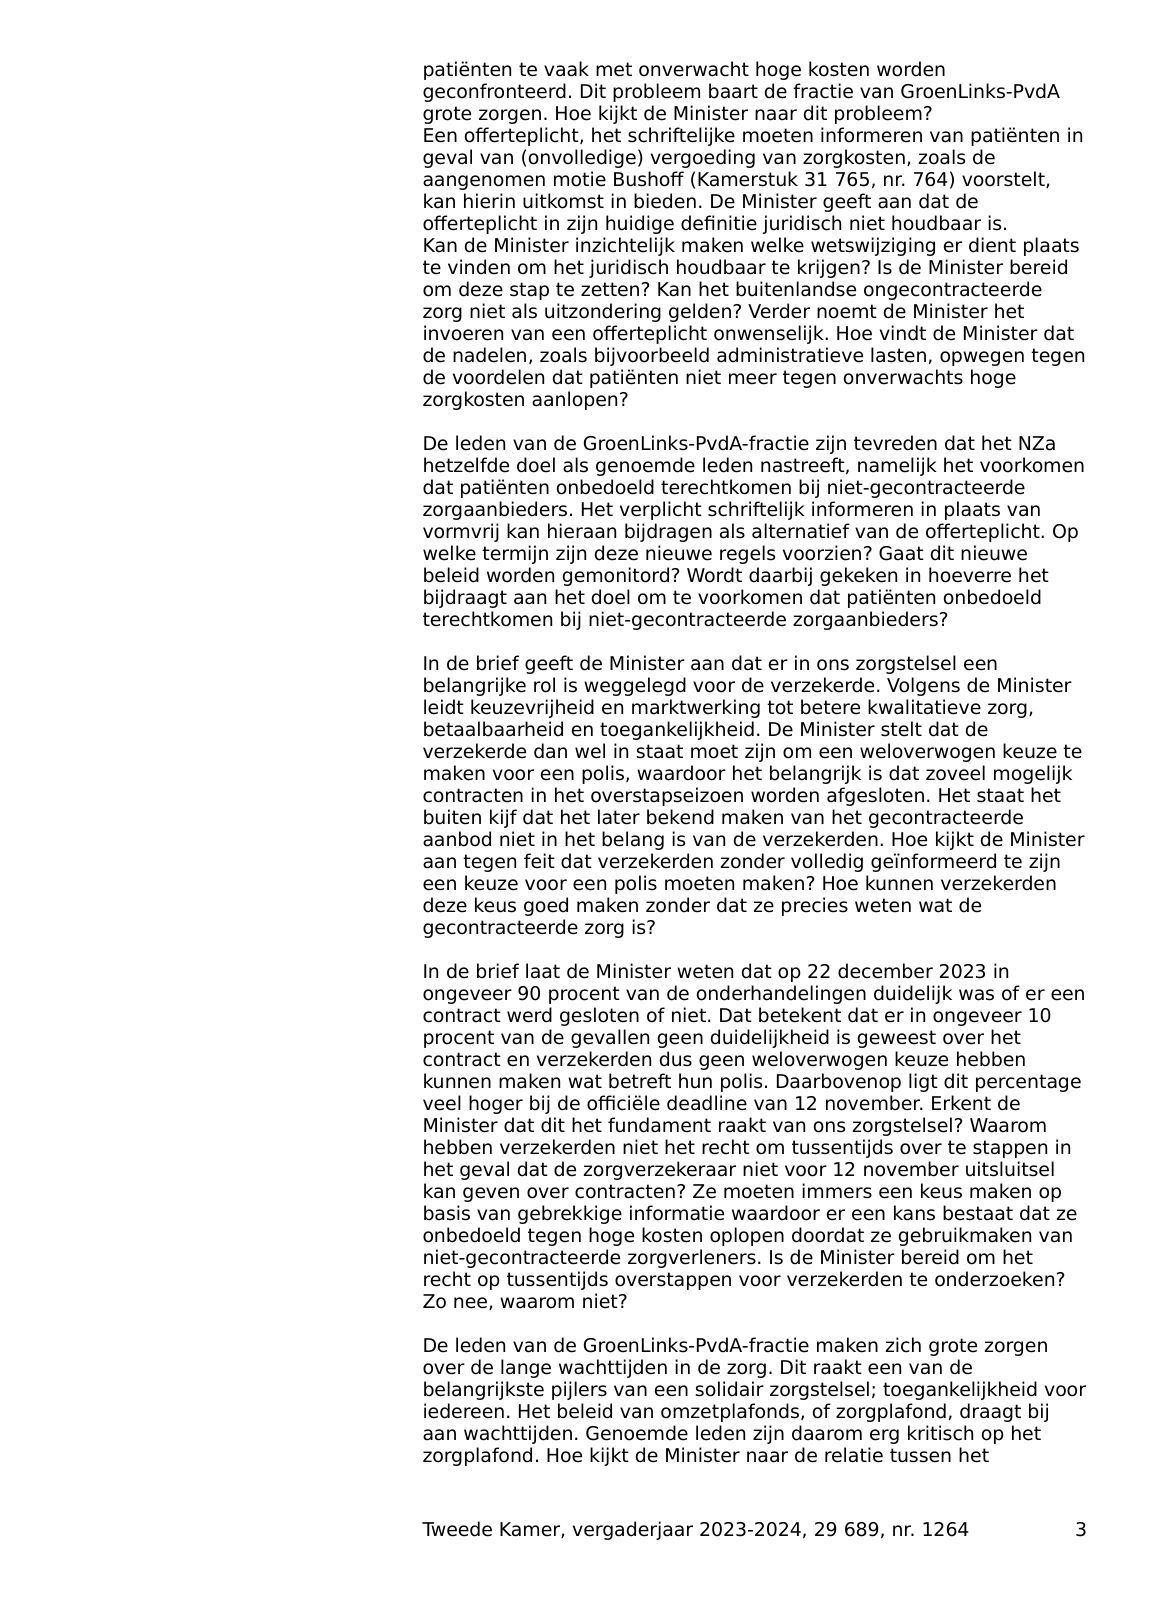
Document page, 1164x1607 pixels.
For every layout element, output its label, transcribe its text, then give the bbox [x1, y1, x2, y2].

text In de brief geeft de Minister aan dat er in ons zorgstelsel een belangrijke rol is weggelegd voor de verzekerde. Volgens de Minister leidt keuzevrijheid en marktwerking tot betere kwalitatieve zorg, betaalbaarheid en toegankelijkheid. De Minister stelt dat de verzekerde dan wel in staat moet zijn om een weloverwogen keuze te maken voor een polis, waardoor het belangrijk is dat zoveel mogelijk contracten in het overstapseizoen worden afgesloten. Het staat het buiten kijf dat het later bekend maken van het gecontracteerde aanbod niet in het belang is van de verzekerden. Hoe kijkt de Minister aan tegen feit dat verzekerden zonder volledig geïnformeerd te zijn een keuze voor een polis moeten maken? Hoe kunnen verzekerden deze keus goed maken zonder dat ze precies weten wat de gecontracteerde zorg is? [422, 653, 1087, 939]
text Een offerteplicht, het schriftelijke moeten informeren van patiënten in geval van (onvolledige) vergoeding van zorgkosten, zoals de aangenomen motie Bushoff (Kamerstuk 31 765, nr. 764) voorstelt, kan hierin uitkomst in bieden. De Minister geeft aan dat de offerteplicht in zijn huidige definitie juridisch niet houdbaar is. [422, 125, 1087, 235]
text De leden van de GroenLinks-PvdA-fractie zijn tevreden dat het NZa hetzelfde doel als genoemde leden nastreeft, namelijk het voorkomen dat patiënten onbedoeld terechtkomen bij niet-gecontracteerde zorgaanbieders. Het verplicht schriftelijk informeren in plaats van vormvrij kan hieraan bijdragen als alternatief van de offerteplicht. Op welke termijn zijn deze nieuwe regels voorzien? Gaat dit nieuwe beleid worden gemonitord? Wordt daarbij gekeken in hoeverre het bijdraagt aan het doel om te voorkomen dat patiënten onbedoeld terechtkomen bij niet-gecontracteerde zorgaanbieders? [422, 433, 1087, 631]
text De leden van de GroenLinks-PvdA-fractie maken zich grote zorgen over de lange wachttijden in de zorg. Dit raakt een van de belangrijkste pijlers van een solidair zorgstelsel; toegankelijkheid voor iedereen. Het beleid van omzetplafonds, of zorgplafond, draagt bij aan wachttijden. Genoemde leden zijn daarom erg kritisch op het zorgplafond. Hoe kijkt de Minister naar de relatie tussen het [422, 1335, 1087, 1467]
text In de brief laat de Minister weten dat op 22 december 2023 in ongeveer 90 procent van de onderhandelingen duidelijk was of er een contract werd gesloten of niet. Dat betekent dat er in ongeveer 10 procent van de gevallen geen duidelijkheid is geweest over het contract en verzekerden dus geen weloverwogen keuze hebben kunnen maken wat betreft hun polis. Daarbovenop ligt dit percentage veel hoger bij de officiële deadline van 12 november. Erkent de Minister dat dit het fundament raakt van ons zorgstelsel? Waarom hebben verzekerden niet het recht om tussentijds over te stappen in het geval dat de zorgverzekeraar niet voor 12 november uitsluitsel kan geven over contracten? Ze moeten immers een keus maken op basis van gebrekkige informatie waardoor er een kans bestaat dat ze onbedoeld tegen hoge kosten oplopen doordat ze gebruikmaken van niet-gecontracteerde zorgverleners. Is de Minister bereid om het recht op tussentijds overstappen voor verzekerden te onderzoeken? Zo nee, waarom niet? [422, 961, 1087, 1312]
text Kan de Minister inzichtelijk maken welke wetswijziging er dient plaats te vinden om het juridisch houdbaar te krijgen? Is de Minister bereid om deze stap te zetten? Kan het buitenlandse ongecontracteerde zorg niet als uitzondering gelden? Verder noemt de Minister het invoeren van een offerteplicht onwenselijk. Hoe vindt de Minister dat de nadelen, zoals bijvoorbeeld administratieve lasten, opwegen tegen de voordelen dat patiënten niet meer tegen onverwachts hoge zorgkosten aanlopen? [422, 235, 1087, 411]
text patiënten te vaak met onverwacht hoge kosten worden geconfronteerd. Dit probleem baart de fractie van GroenLinks-PvdA grote zorgen. Hoe kijkt de Minister naar dit probleem? [422, 59, 1087, 125]
